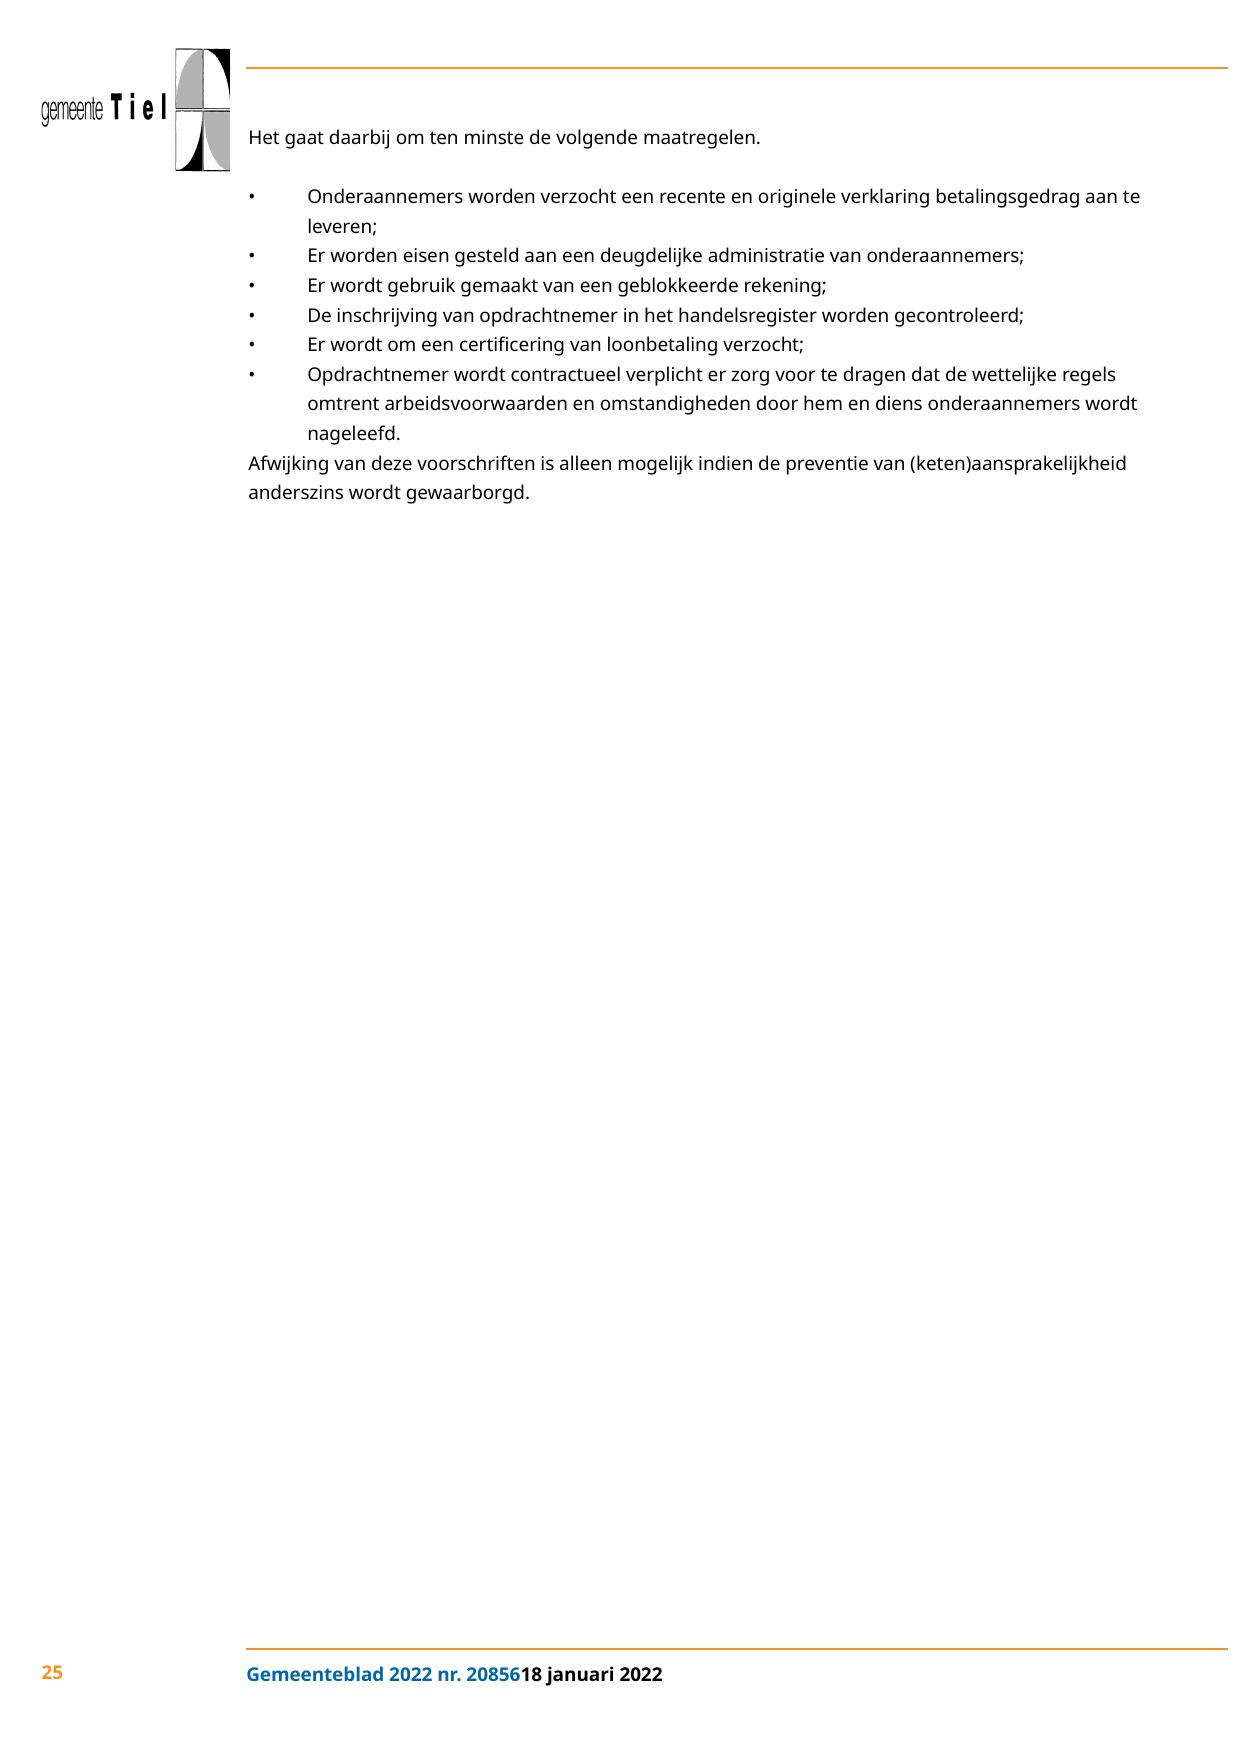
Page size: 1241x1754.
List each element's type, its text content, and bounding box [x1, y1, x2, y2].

list Onderaannemers worden verzocht een recente en originele verklaring betalingsgedrag aan te leveren; [248, 183, 1152, 239]
list De inschrijving van opdrachtnemer in het handelsregister worden gecontroleerd; [248, 302, 1152, 328]
list Er wordt om een certificering van loonbetaling verzocht; [248, 331, 1152, 357]
text Afwijking van deze voorschriften is alleen mogelijk indien de preventie van (keten)aansprakelijkheid anderszins wordt gewaarborgd. [248, 450, 1152, 505]
list Er wordt gebruik gemaakt van een geblokkeerde rekening; [248, 272, 1152, 298]
list Opdrachtnemer wordt contractueel verplicht er zorg voor te dragen dat de wettelijke regels omtrent arbeidsvoorwaarden en omstandigheden door hem en diens onderaannemers wordt nageleefd. [248, 361, 1152, 446]
text Het gaat daarbij om ten minste de volgende maatregelen. [248, 124, 1152, 150]
picture [41, 47, 231, 172]
list Er worden eisen gesteld aan een deugdelijke administratie van onderaannemers; [248, 243, 1152, 268]
